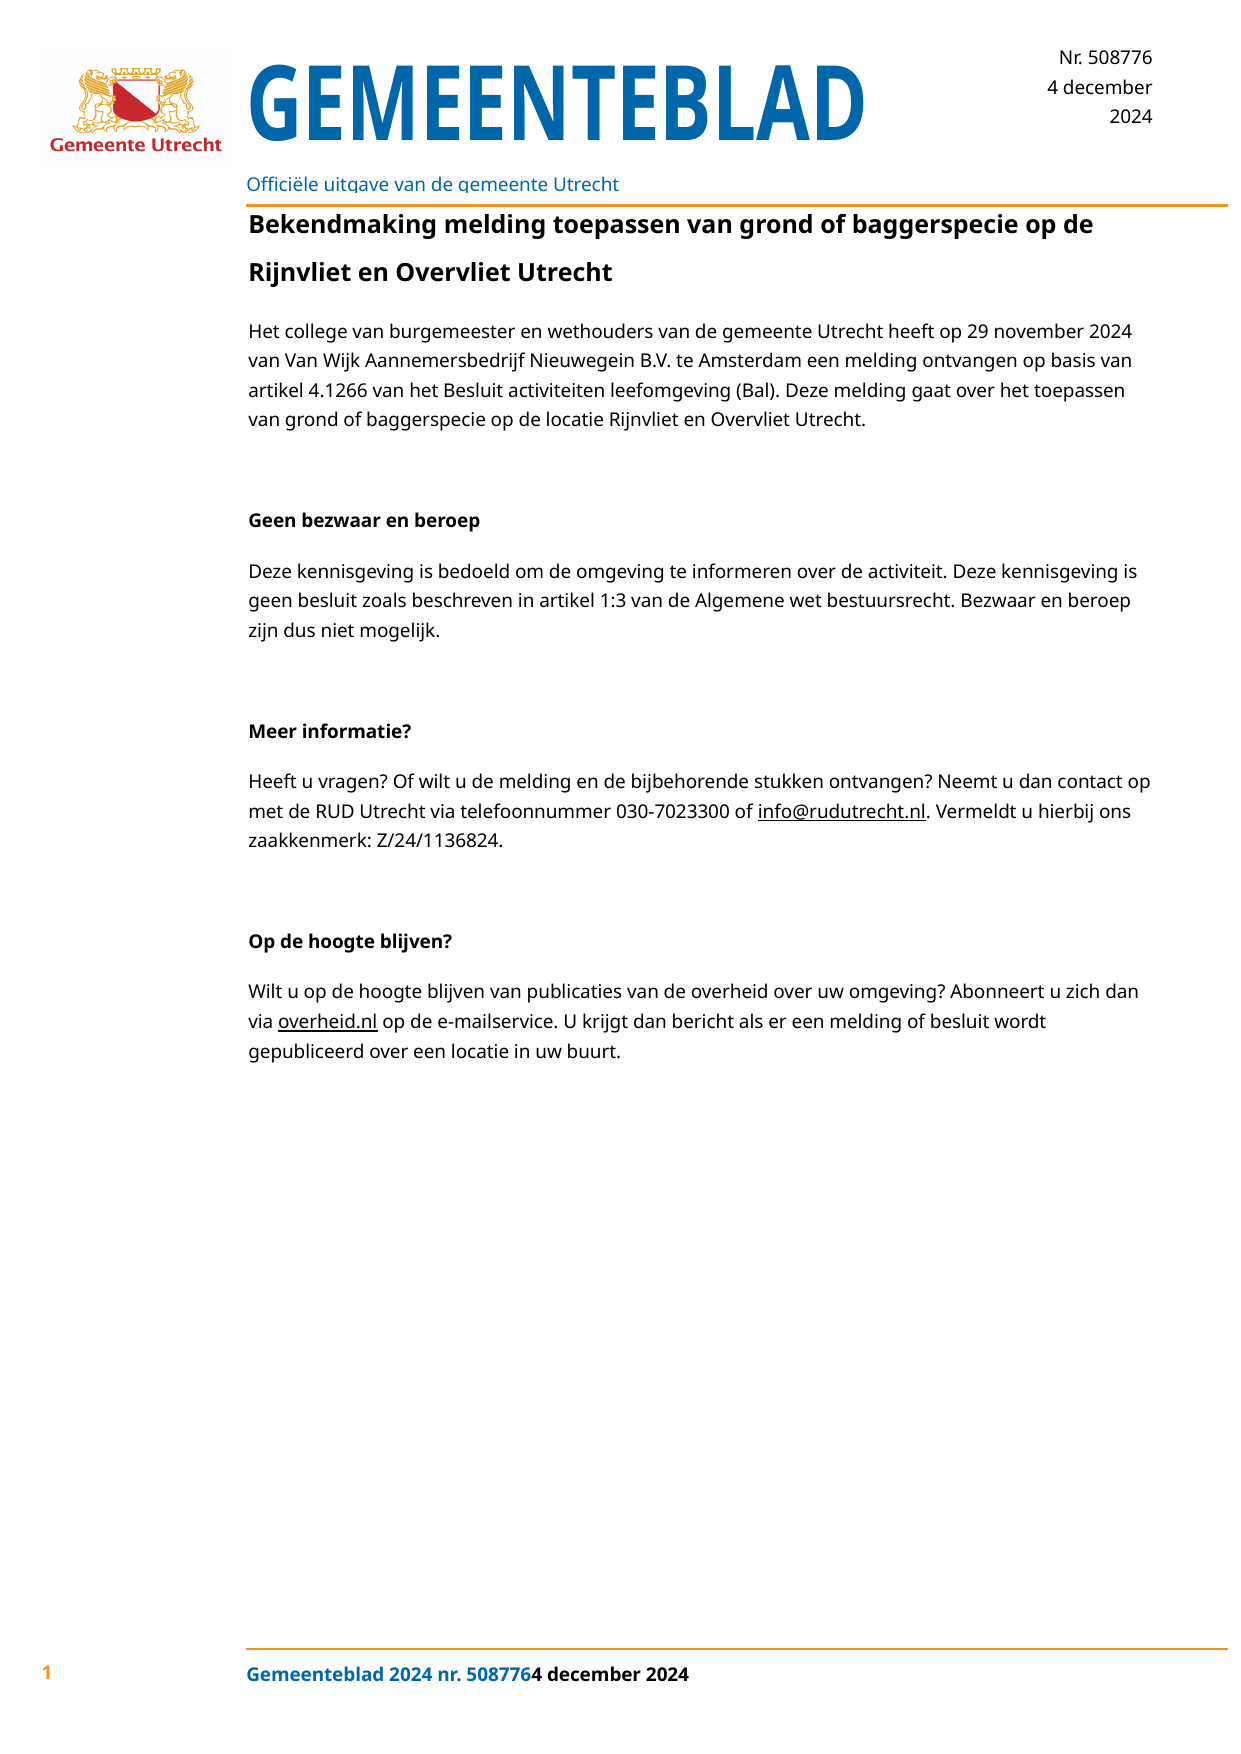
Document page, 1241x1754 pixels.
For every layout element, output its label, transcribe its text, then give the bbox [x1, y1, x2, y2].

text Op de hoogte blijven? [248, 928, 1152, 954]
text Bekendmaking melding toepassen van grond of baggerspecie op de Rijnvliet en Overvliet Utrecht [248, 207, 1152, 288]
text Geen bezwaar en beroep [248, 507, 1152, 533]
text Heeft u vragen? Of wilt u de melding en de bijbehorende stukken ontvangen? Neemt u dan contact op met de RUD Utrecht via telefoonnummer 030-7023300 of info@rudutrecht.nl. Vermeldt u hierbij ons zaakkenmerk: Z/24/1136824. [248, 768, 1152, 853]
text Deze kennisgeving is bedoeld om de omgeving te informeren over de activiteit. Deze kennisgeving is geen besluit zoals beschreven in artikel 1:3 van de Algemene wet bestuursrecht. Bezwaar en beroep zijn dus niet mogelijk. [248, 558, 1152, 643]
picture [41, 47, 231, 172]
text Meer informatie? [248, 718, 1152, 744]
text Wilt u op de hoogte blijven van publicaties van de overheid over uw omgeving? Abonneert u zich dan via overheid.nl op de e-mailservice. U krijgt dan bericht als er een melding of besluit wordt gepubliceerd over een locatie in uw buurt. [248, 979, 1152, 1064]
text Het college van burgemeester en wethouders van de gemeente Utrecht heeft op 29 november 2024 van Van Wijk Aannemersbedrijf Nieuwegein B.V. te Amsterdam een melding ontvangen op basis van artikel 4.1266 van het Besluit activiteiten leefomgeving (Bal). Deze melding gaat over het toepassen van grond of baggerspecie op de locatie Rijnvliet en Overvliet Utrecht. [248, 318, 1152, 432]
